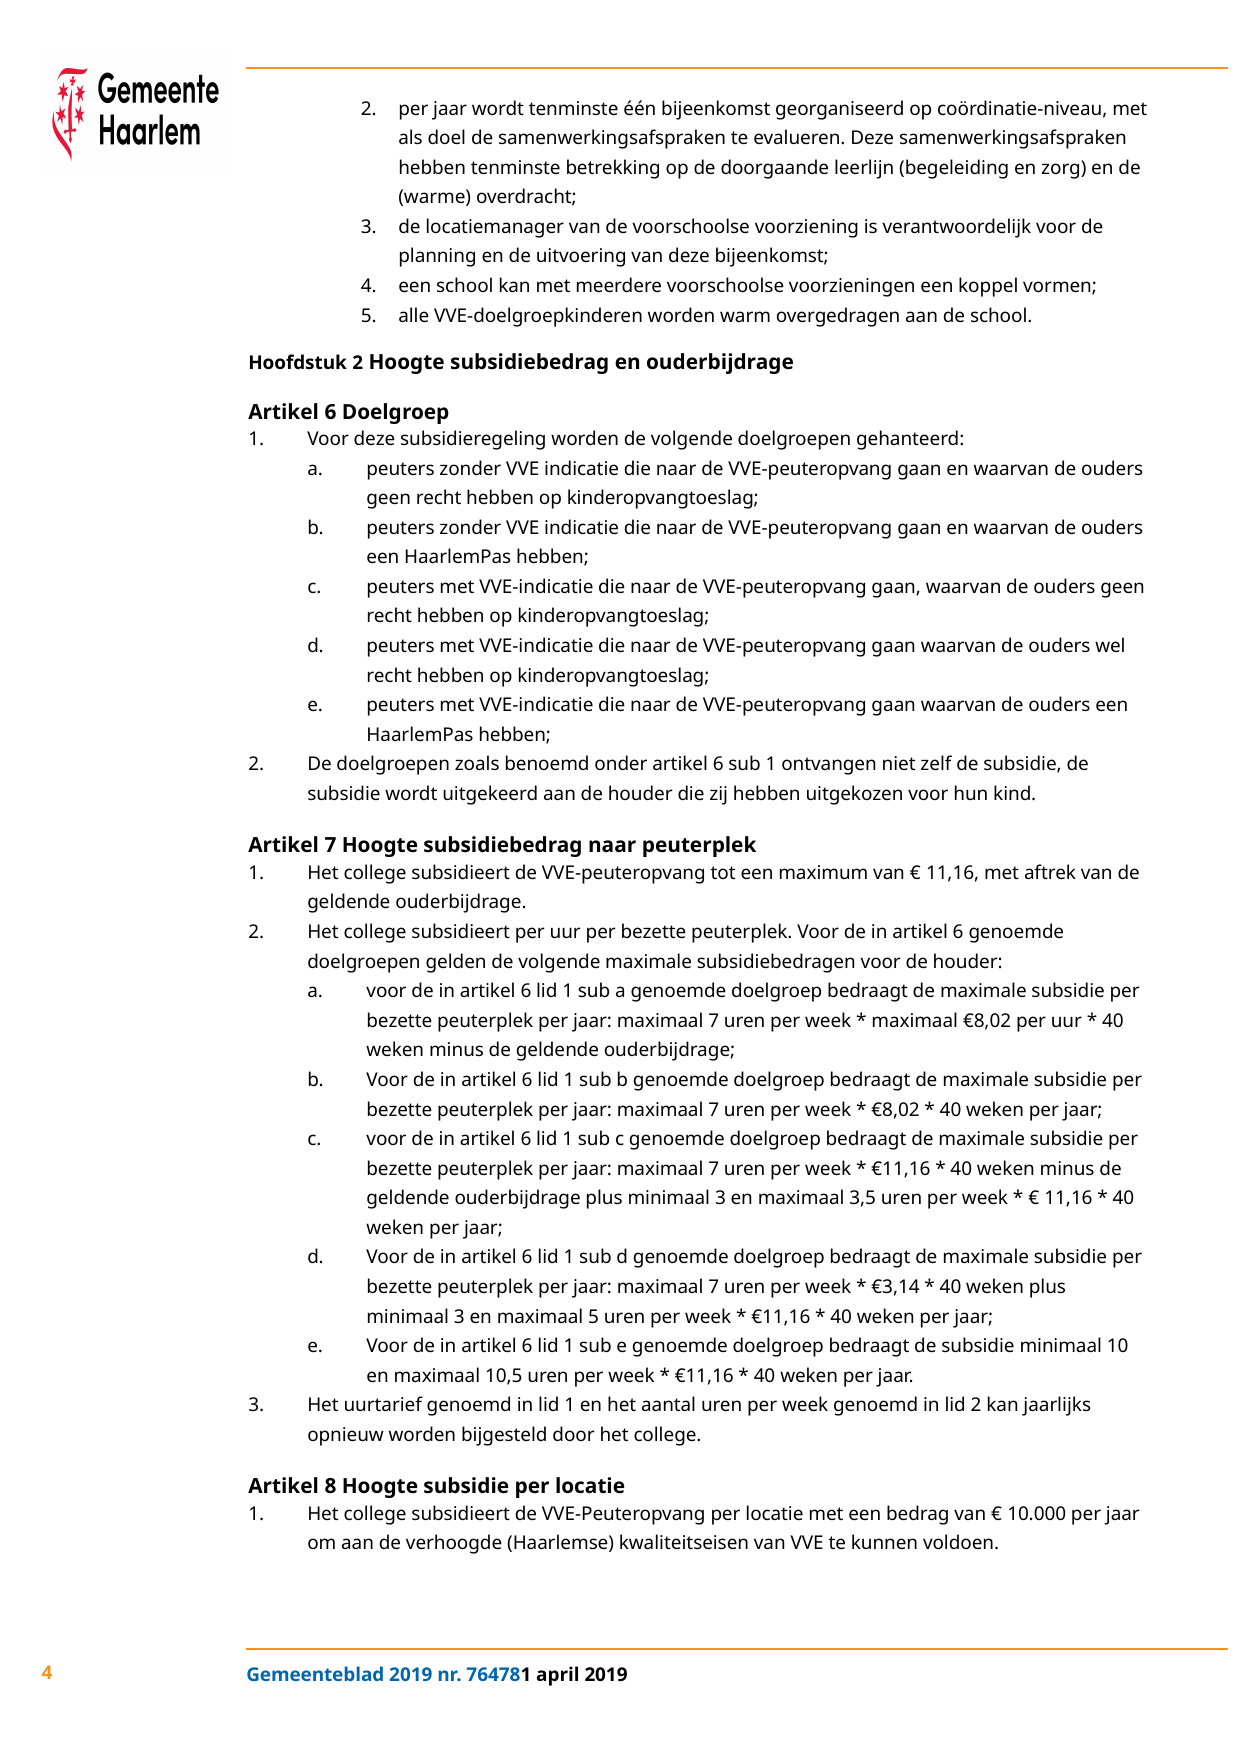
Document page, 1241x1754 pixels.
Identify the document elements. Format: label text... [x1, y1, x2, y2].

text Hoofdstuk 2 Hoogte subsidiebedrag en ouderbijdrage [248, 347, 1152, 376]
text Artikel 6 Doelgroep [248, 397, 1152, 425]
list de locatiemanager van de voorschoolse voorziening is verantwoordelijk voor de planning en de uitvoering van deze bijeenkomst; [361, 213, 1152, 268]
list voor de in artikel 6 lid 1 sub c genoemde doelgroep bedraagt de maximale subsidie per bezette peuterplek per jaar: maximaal 7 uren per week * €11,16 * 40 weken minus de geldende ouderbijdrage plus minimaal 3 en maximaal 3,5 uren per week * € 11,16 * 40 weken per jaar; [307, 1125, 1152, 1240]
list voor de in artikel 6 lid 1 sub a genoemde doelgroep bedraagt de maximale subsidie per bezette peuterplek per jaar: maximaal 7 uren per week * maximaal €8,02 per uur * 40 weken minus de geldende ouderbijdrage; [307, 977, 1152, 1062]
list Het college subsidieert de VVE-Peuteropvang per locatie met een bedrag van € 10.000 per jaar om aan de verhoogde (Haarlemse) kwaliteitseisen van VVE te kunnen voldoen. [248, 1500, 1152, 1555]
list Het uurtarief genoemd in lid 1 en het aantal uren per week genoemd in lid 2 kan jaarlijks opnieuw worden bijgesteld door het college. [248, 1392, 1152, 1447]
list Voor de in artikel 6 lid 1 sub e genoemde doelgroep bedraagt de subsidie minimaal 10 en maximaal 10,5 uren per week * €11,16 * 40 weken per jaar. [307, 1332, 1152, 1388]
list De doelgroepen zoals benoemd onder artikel 6 sub 1 ontvangen niet zelf de subsidie, de subsidie wordt uitgekeerd aan de houder die zij hebben uitgekozen voor hun kind. [248, 751, 1152, 806]
list peuters met VVE-indicatie die naar de VVE-peuteropvang gaan waarvan de ouders een HaarlemPas hebben; [307, 691, 1152, 747]
list alle VVE-doelgroepkinderen worden warm overgedragen aan de school. [361, 302, 1152, 328]
text Artikel 7 Hoogte subsidiebedrag naar peuterplek [248, 831, 1152, 859]
text Artikel 8 Hoogte subsidie per locatie [248, 1472, 1152, 1500]
list Voor de in artikel 6 lid 1 sub b genoemde doelgroep bedraagt de maximale subsidie per bezette peuterplek per jaar: maximaal 7 uren per week * €8,02 * 40 weken per jaar; [307, 1066, 1152, 1121]
list Voor de in artikel 6 lid 1 sub d genoemde doelgroep bedraagt de maximale subsidie per bezette peuterplek per jaar: maximaal 7 uren per week * €3,14 * 40 weken plus minimaal 3 en maximaal 5 uren per week * €11,16 * 40 weken per jaar; [307, 1244, 1152, 1328]
list peuters met VVE-indicatie die naar de VVE-peuteropvang gaan waarvan de ouders wel recht hebben op kinderopvangtoeslag; [307, 632, 1152, 688]
list Het college subsidieert per uur per bezette peuterplek. Voor de in artikel 6 genoemde doelgroepen gelden de volgende maximale subsidiebedragen voor de houder: [248, 918, 1152, 973]
list per jaar wordt tenminste één bijeenkomst georganiseerd op coördinatie-niveau, met als doel de samenwerkingsafspraken te evalueren. Deze samenwerkingsafspraken hebben tenminste betrekking op de doorgaande leerlijn (begeleiding en zorg) en de (warme) overdracht; [361, 95, 1152, 209]
list Voor deze subsidieregeling worden de volgende doelgroepen gehanteerd: [248, 425, 1152, 451]
list peuters met VVE-indicatie die naar de VVE-peuteropvang gaan, waarvan de ouders geen recht hebben op kinderopvangtoeslag; [307, 573, 1152, 628]
picture [41, 47, 231, 172]
list een school kan met meerdere voorschoolse voorzieningen een koppel vormen; [361, 272, 1152, 298]
list Het college subsidieert de VVE-peuteropvang tot een maximum van € 11,16, met aftrek van de geldende ouderbijdrage. [248, 859, 1152, 914]
list peuters zonder VVE indicatie die naar de VVE-peuteropvang gaan en waarvan de ouders geen recht hebben op kinderopvangtoeslag; [307, 455, 1152, 510]
list peuters zonder VVE indicatie die naar de VVE-peuteropvang gaan en waarvan de ouders een HaarlemPas hebben; [307, 514, 1152, 569]
